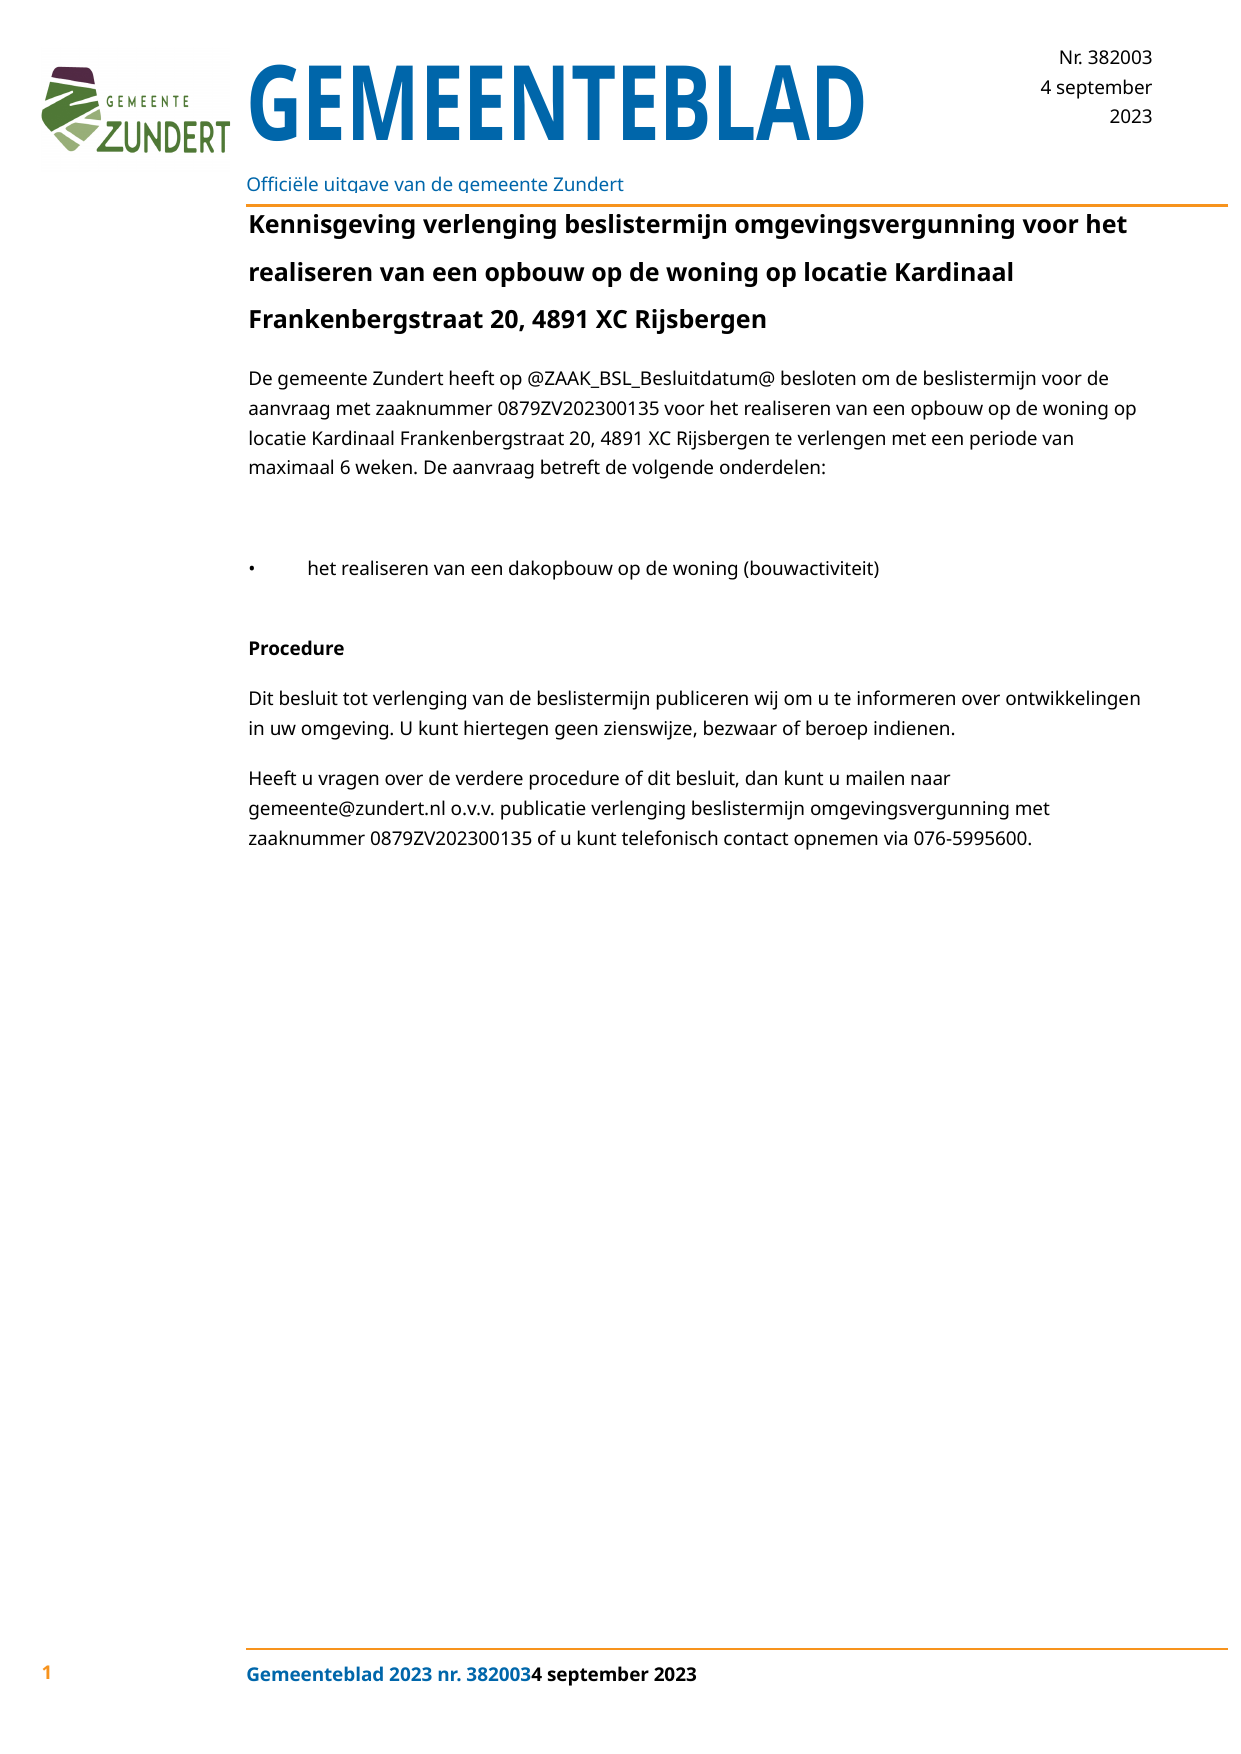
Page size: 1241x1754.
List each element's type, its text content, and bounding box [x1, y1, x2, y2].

text Dit besluit tot verlenging van de beslistermijn publiceren wij om u te informeren over ontwikkelingen in uw omgeving. U kunt hiertegen geen zienswijze, bezwaar of beroep indienen. [248, 686, 1152, 741]
text Kennisgeving verlenging beslistermijn omgevingsvergunning voor het realiseren van een opbouw op de woning op locatie Kardinaal Frankenbergstraat 20, 4891 XC Rijsbergen [248, 207, 1152, 336]
text Procedure [248, 635, 1152, 661]
picture [41, 47, 231, 172]
text De gemeente Zundert heeft op @ZAAK_BSL_Besluitdatum@ besloten om de beslistermijn voor de aanvraag met zaaknummer 0879ZV202300135 voor het realiseren van een opbouw op de woning op locatie Kardinaal Frankenbergstraat 20, 4891 XC Rijsbergen te verlengen met een periode van maximaal 6 weken. De aanvraag betreft de volgende onderdelen: [248, 366, 1152, 480]
text Heeft u vragen over de verdere procedure of dit besluit, dan kunt u mailen naar gemeente@zundert.nl o.v.v. publicatie verlenging beslistermijn omgevingsvergunning met zaaknummer 0879ZV202300135 of u kunt telefonisch contact opnemen via 076-5995600. [248, 766, 1152, 850]
list het realiseren van een dakopbouw op de woning (bouwactiviteit) [248, 555, 1152, 581]
